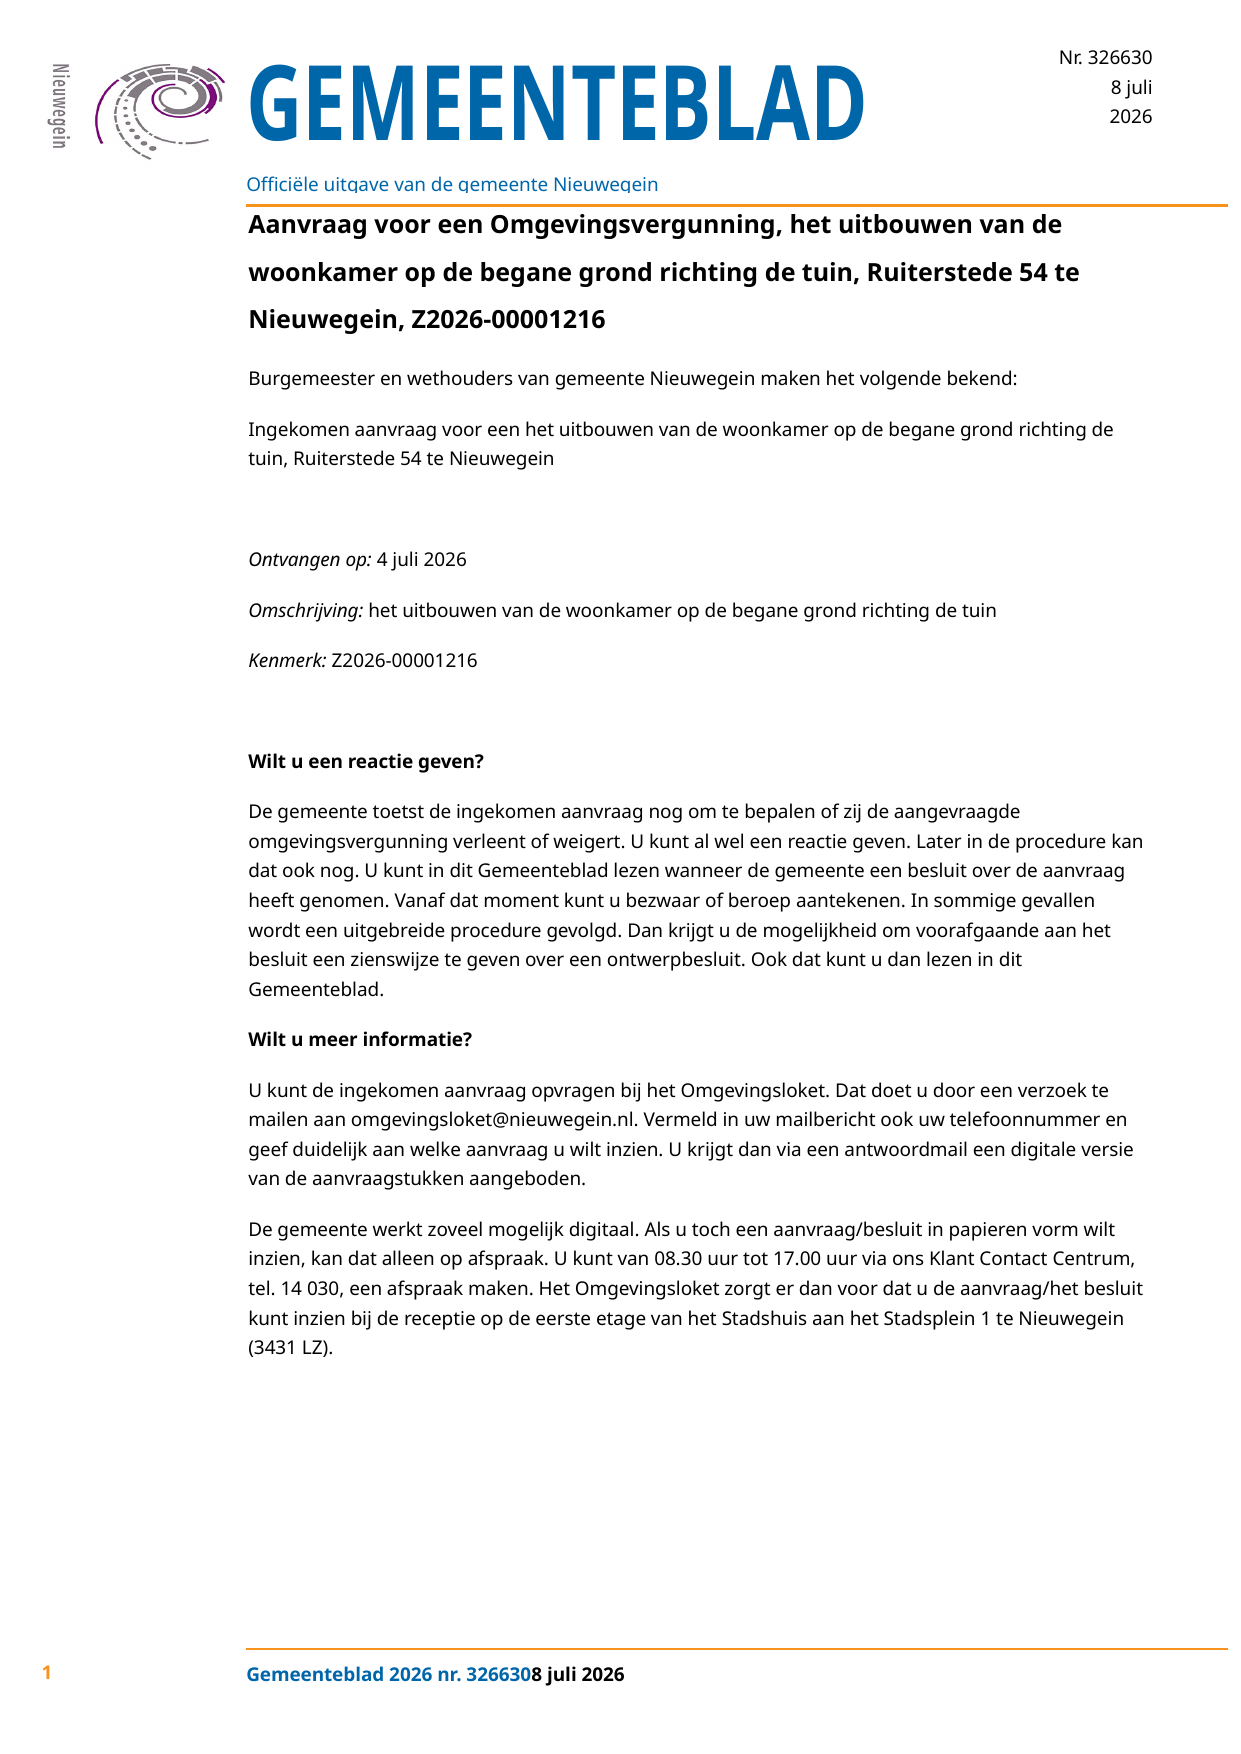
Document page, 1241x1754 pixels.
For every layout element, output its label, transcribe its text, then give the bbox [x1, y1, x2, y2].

text Ontvangen op: 4 juli 2026 [248, 546, 1152, 572]
text Ingekomen aanvraag voor een het uitbouwen van de woonkamer op de begane grond richting de tuin, Ruiterstede 54 te Nieuwegein [248, 416, 1152, 471]
text U kunt de ingekomen aanvraag opvragen bij het Omgevingsloket. Dat doet u door een verzoek te mailen aan omgevingsloket@nieuwegein.nl. Vermeld in uw mailbericht ook uw telefoonnummer en geef duidelijk aan welke aanvraag u wilt inzien. U krijgt dan via een antwoordmail een digitale versie van de aanvraagstukken aangeboden. [248, 1077, 1152, 1191]
text De gemeente werkt zoveel mogelijk digitaal. Als u toch een aanvraag/besluit in papieren vorm wilt inzien, kan dat alleen op afspraak. U kunt van 08.30 uur tot 17.00 uur via ons Klant Contact Centrum, tel. 14 030, een afspraak maken. Het Omgevingsloket zorgt er dan voor dat u de aanvraag/het besluit kunt inzien bij de receptie op de eerste etage van het Stadshuis aan het Stadsplein 1 te Nieuwegein (3431 LZ). [248, 1216, 1152, 1360]
text Burgemeester en wethouders van gemeente Nieuwegein maken het volgende bekend: [248, 366, 1152, 391]
picture [41, 47, 231, 172]
text Omschrijving: het uitbouwen van de woonkamer op de begane grond richting de tuin [248, 597, 1152, 622]
text Aanvraag voor een Omgevingsvergunning, het uitbouwen van de woonkamer op de begane grond richting de tuin, Ruiterstede 54 te Nieuwegein, Z2026-00001216 [248, 207, 1152, 336]
text Kenmerk: Z2026-00001216 [248, 647, 1152, 673]
text Wilt u meer informatie? [248, 1026, 1152, 1052]
text De gemeente toetst de ingekomen aanvraag nog om te bepalen of zij de aangevraagde omgevingsvergunning verleent of weigert. U kunt al wel een reactie geven. Later in de procedure kan dat ook nog. U kunt in dit Gemeenteblad lezen wanneer de gemeente een besluit over de aanvraag heeft genomen. Vanaf dat moment kunt u bezwaar of beroep aantekenen. In sommige gevallen wordt een uitgebreide procedure gevolgd. Dan krijgt u de mogelijkheid om voorafgaande aan het besluit een zienswijze te geven over een ontwerpbesluit. Ook dat kunt u dan lezen in dit Gemeenteblad. [248, 798, 1152, 1002]
text Wilt u een reactie geven? [248, 748, 1152, 774]
